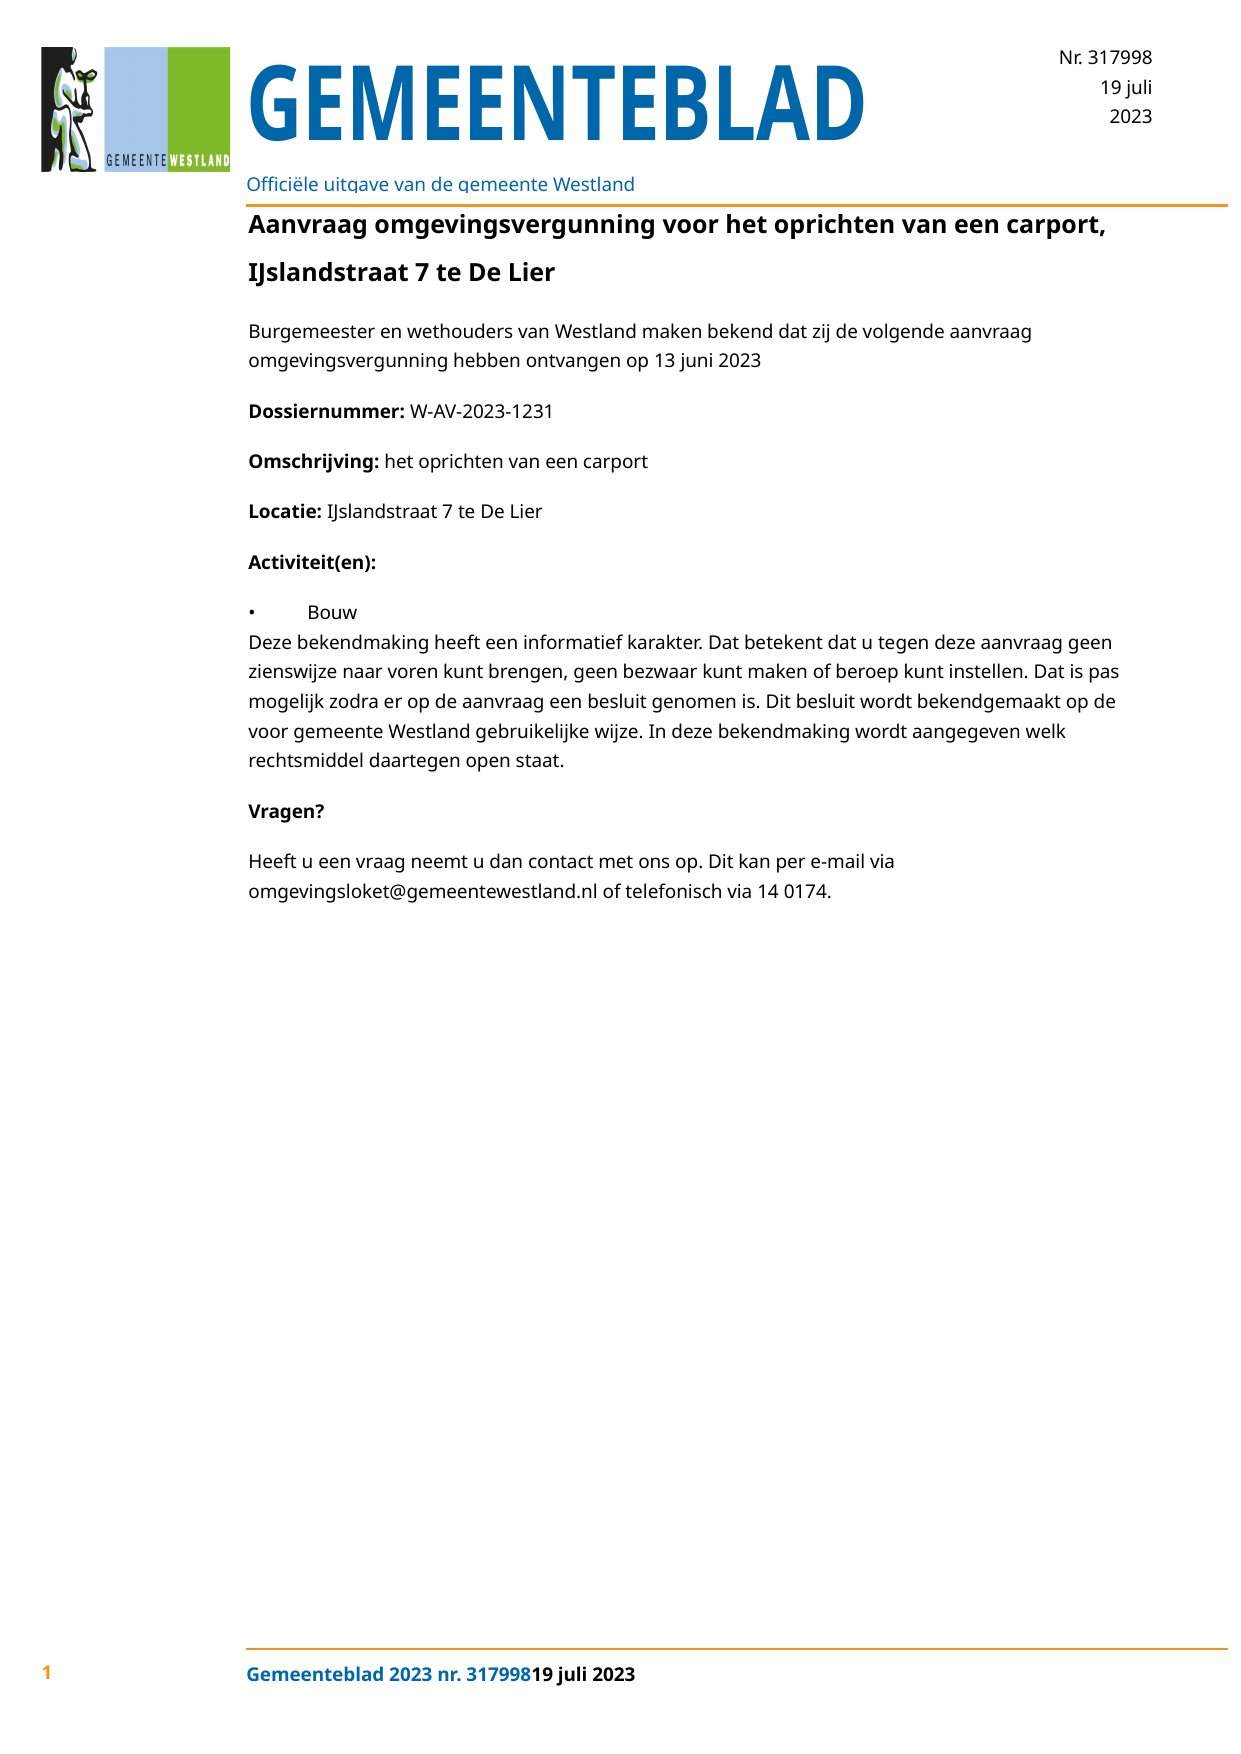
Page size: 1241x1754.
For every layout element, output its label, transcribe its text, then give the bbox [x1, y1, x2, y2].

text Heeft u een vraag neemt u dan contact met ons op. Dit kan per e-mail via omgevingsloket@gemeentewestland.nl of telefonisch via 14 0174. [248, 848, 1152, 904]
text Vragen? [248, 798, 1152, 824]
text Aanvraag omgevingsvergunning voor het oprichten van een carport, IJslandstraat 7 te De Lier [248, 207, 1152, 288]
text Deze bekendmaking heeft een informatief karakter. Dat betekent dat u tegen deze aanvraag geen zienswijze naar voren kunt brengen, geen bezwaar kunt maken of beroep kunt instellen. Dat is pas mogelijk zodra er op de aanvraag een besluit genomen is. Dit besluit wordt bekendgemaakt op de voor gemeente Westland gebruikelijke wijze. In deze bekendmaking wordt aangegeven welk rechtsmiddel daartegen open staat. [248, 629, 1152, 773]
list Bouw [248, 599, 1152, 625]
picture [41, 47, 231, 172]
text Omschrijving: het oprichten van een carport [248, 448, 1152, 474]
text Activiteit(en): [248, 549, 1152, 575]
text Dossiernummer: W-AV-2023-1231 [248, 398, 1152, 424]
text Burgemeester en wethouders van Westland maken bekend dat zij de volgende aanvraag omgevingsvergunning hebben ontvangen op 13 juni 2023 [248, 318, 1152, 373]
text Locatie: IJslandstraat 7 te De Lier [248, 499, 1152, 524]
